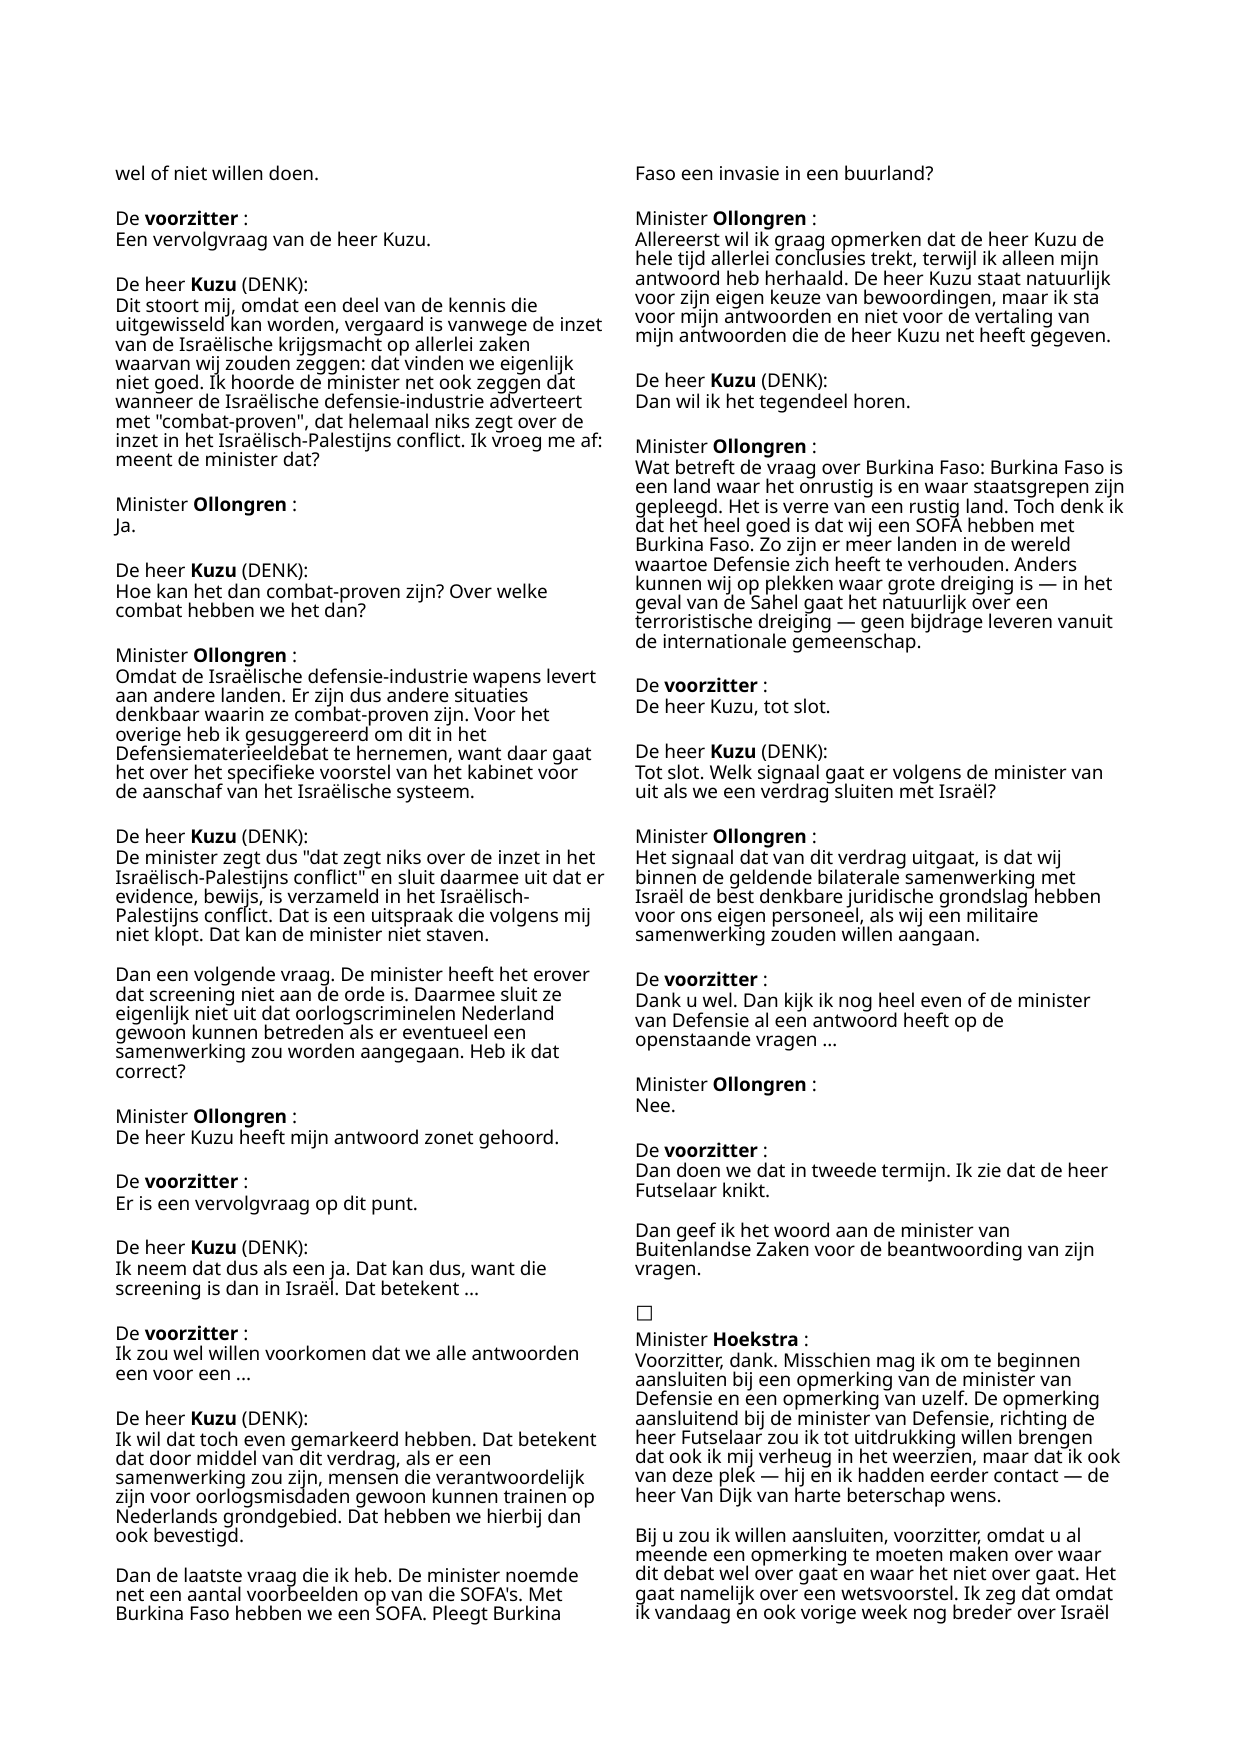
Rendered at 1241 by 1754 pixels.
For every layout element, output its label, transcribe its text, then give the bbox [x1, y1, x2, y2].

text ⬜ [635, 1300, 1125, 1326]
text Ik neem dat dus als een ja. Dat kan dus, want die screening is dan in Israël. Dat betekent ... [115, 1260, 605, 1299]
text Ja. [115, 517, 605, 536]
text Minister Ollongren : [635, 1071, 1125, 1097]
text Nee. [635, 1097, 1125, 1116]
text Minister Ollongren : [115, 642, 605, 668]
text Dan geef ik het woord aan de minister van Buitenlandse Zaken voor de beantwoording van zijn vragen. [635, 1222, 1125, 1279]
text De voorzitter : [635, 673, 1125, 698]
text Allereerst wil ik graag opmerken dat de heer Kuzu de hele tijd allerlei conclusies trekt, terwijl ik alleen mijn antwoord heb herhaald. De heer Kuzu staat natuurlijk voor zijn eigen keuze van bewoordingen, maar ik sta voor mijn antwoorden en niet voor de vertaling van mijn antwoorden die de heer Kuzu net heeft gegeven. [635, 231, 1125, 347]
text De heer Kuzu (DENK): [635, 738, 1125, 764]
text De heer Kuzu (DENK): [635, 368, 1125, 393]
text Tot slot. Welk signaal gaat er volgens de minister van uit als we een verdrag sluiten met Israël? [635, 764, 1125, 803]
text De minister zegt dus "dat zegt niks over de inzet in het Israëlisch-Palestijns conflict" en sluit daarmee uit dat er evidence, bewijs, is verzameld in het Israëlisch-Palestijns conflict. Dat is een uitspraak die volgens mij niet klopt. Dat kan de minister niet staven. [115, 849, 605, 946]
text Voorzitter, dank. Misschien mag ik om te beginnen aansluiten bij een opmerking van de minister van Defensie en een opmerking van uzelf. De opmerking aansluitend bij de minister van Defensie, richting de heer Futselaar zou ik tot uitdrukking willen brengen dat ook ik mij verheug in het weerzien, maar dat ik ook van deze plek — hij en ik hadden eerder contact — de heer Van Dijk van harte beterschap wens. [635, 1352, 1125, 1506]
text Dan doen we dat in tweede termijn. Ik zie dat de heer Futselaar knikt. [635, 1162, 1125, 1201]
text De heer Kuzu (DENK): [115, 557, 605, 583]
text De voorzitter : [635, 1137, 1125, 1162]
text Minister Hoekstra : [635, 1326, 1125, 1352]
text wel of niet willen doen. [115, 165, 605, 184]
text Minister Ollongren : [115, 1103, 605, 1129]
text De heer Kuzu (DENK): [115, 271, 605, 297]
text De heer Kuzu (DENK): [115, 1405, 605, 1431]
text Minister Ollongren : [635, 205, 1125, 231]
text De voorzitter : [115, 1320, 605, 1345]
text Minister Ollongren : [115, 491, 605, 517]
text Het signaal dat van dit verdrag uitgaat, is dat wij binnen de geldende bilaterale samenwerking met Israël de best denkbare juridische grondslag hebben voor ons eigen personeel, als wij een militaire samenwerking zouden willen aangaan. [635, 849, 1125, 946]
text Dank u wel. Dan kijk ik nog heel even of de minister van Defensie al een antwoord heeft op de openstaande vragen … [635, 992, 1125, 1050]
text Minister Ollongren : [635, 433, 1125, 459]
text Faso een invasie in een buurland? [635, 165, 1125, 184]
text Dan een volgende vraag. De minister heeft het erover dat screening niet aan de orde is. Daarmee sluit ze eigenlijk niet uit dat oorlogscriminelen Nederland gewoon kunnen betreden als er eventueel een samenwerking zou worden aangegaan. Heb ik dat correct? [115, 966, 605, 1082]
text De heer Kuzu (DENK): [115, 1234, 605, 1260]
text Omdat de Israëlische defensie-industrie wapens levert aan andere landen. Er zijn dus andere situaties denkbaar waarin ze combat-proven zijn. Voor het overige heb ik gesuggereerd om dit in het Defensiematerieeldebat te hernemen, want daar gaat het over het specifieke voorstel van het kabinet voor de aanschaf van het Israëlische systeem. [115, 668, 605, 803]
text Dan wil ik het tegendeel horen. [635, 393, 1125, 413]
text De voorzitter : [115, 205, 605, 231]
text Wat betreft de vraag over Burkina Faso: Burkina Faso is een land waar het onrustig is en waar staatsgrepen zijn gepleegd. Het is verre van een rustig land. Toch denk ik dat het heel goed is dat wij een SOFA hebben met Burkina Faso. Zo zijn er meer landen in de wereld waartoe Defensie zich heeft te verhouden. Anders kunnen wij op plekken waar grote dreiging is — in het geval van de Sahel gaat het natuurlijk over een terroristische dreiging — geen bijdrage leveren vanuit de internationale gemeenschap. [635, 459, 1125, 652]
text Er is een vervolgvraag op dit punt. [115, 1194, 605, 1214]
text Bij u zou ik willen aansluiten, voorzitter, omdat u al meende een opmerking te moeten maken over waar dit debat wel over gaat en waar het niet over gaat. Het gaat namelijk over een wetsvoorstel. Ik zeg dat omdat ik vandaag en ook vorige week nog breder over Israël [635, 1527, 1125, 1623]
text De voorzitter : [115, 1169, 605, 1194]
text Dit stoort mij, omdat een deel van de kennis die uitgewisseld kan worden, vergaard is vanwege de inzet van de Israëlische krijgsmacht op allerlei zaken waarvan wij zouden zeggen: dat vinden we eigenlijk niet goed. Ik hoorde de minister net ook zeggen dat wanneer de Israëlische defensie-industrie adverteert met "combat-proven", dat helemaal niks zegt over de inzet in het Israëlisch-Palestijns conflict. Ik vroeg me af: meent de minister dat? [115, 297, 605, 470]
text De heer Kuzu (DENK): [115, 824, 605, 849]
text Ik zou wel willen voorkomen dat we alle antwoorden een voor een ... [115, 1345, 605, 1384]
text Dan de laatste vraag die ik heb. De minister noemde net een aantal voorbeelden op van die SOFA's. Met Burkina Faso hebben we een SOFA. Pleegt Burkina [115, 1567, 605, 1625]
text Hoe kan het dan combat-proven zijn? Over welke combat hebben we het dan? [115, 583, 605, 621]
text De heer Kuzu heeft mijn antwoord zonet gehoord. [115, 1129, 605, 1148]
text Ik wil dat toch even gemarkeerd hebben. Dat betekent dat door middel van dit verdrag, als er een samenwerking zou zijn, mensen die verantwoordelijk zijn voor oorlogsmisdaden gewoon kunnen trainen op Nederlands grondgebied. Dat hebben we hierbij dan ook bevestigd. [115, 1431, 605, 1546]
text Een vervolgvraag van de heer Kuzu. [115, 231, 605, 250]
text Minister Ollongren : [635, 824, 1125, 849]
text De heer Kuzu, tot slot. [635, 698, 1125, 718]
text De voorzitter : [635, 967, 1125, 992]
